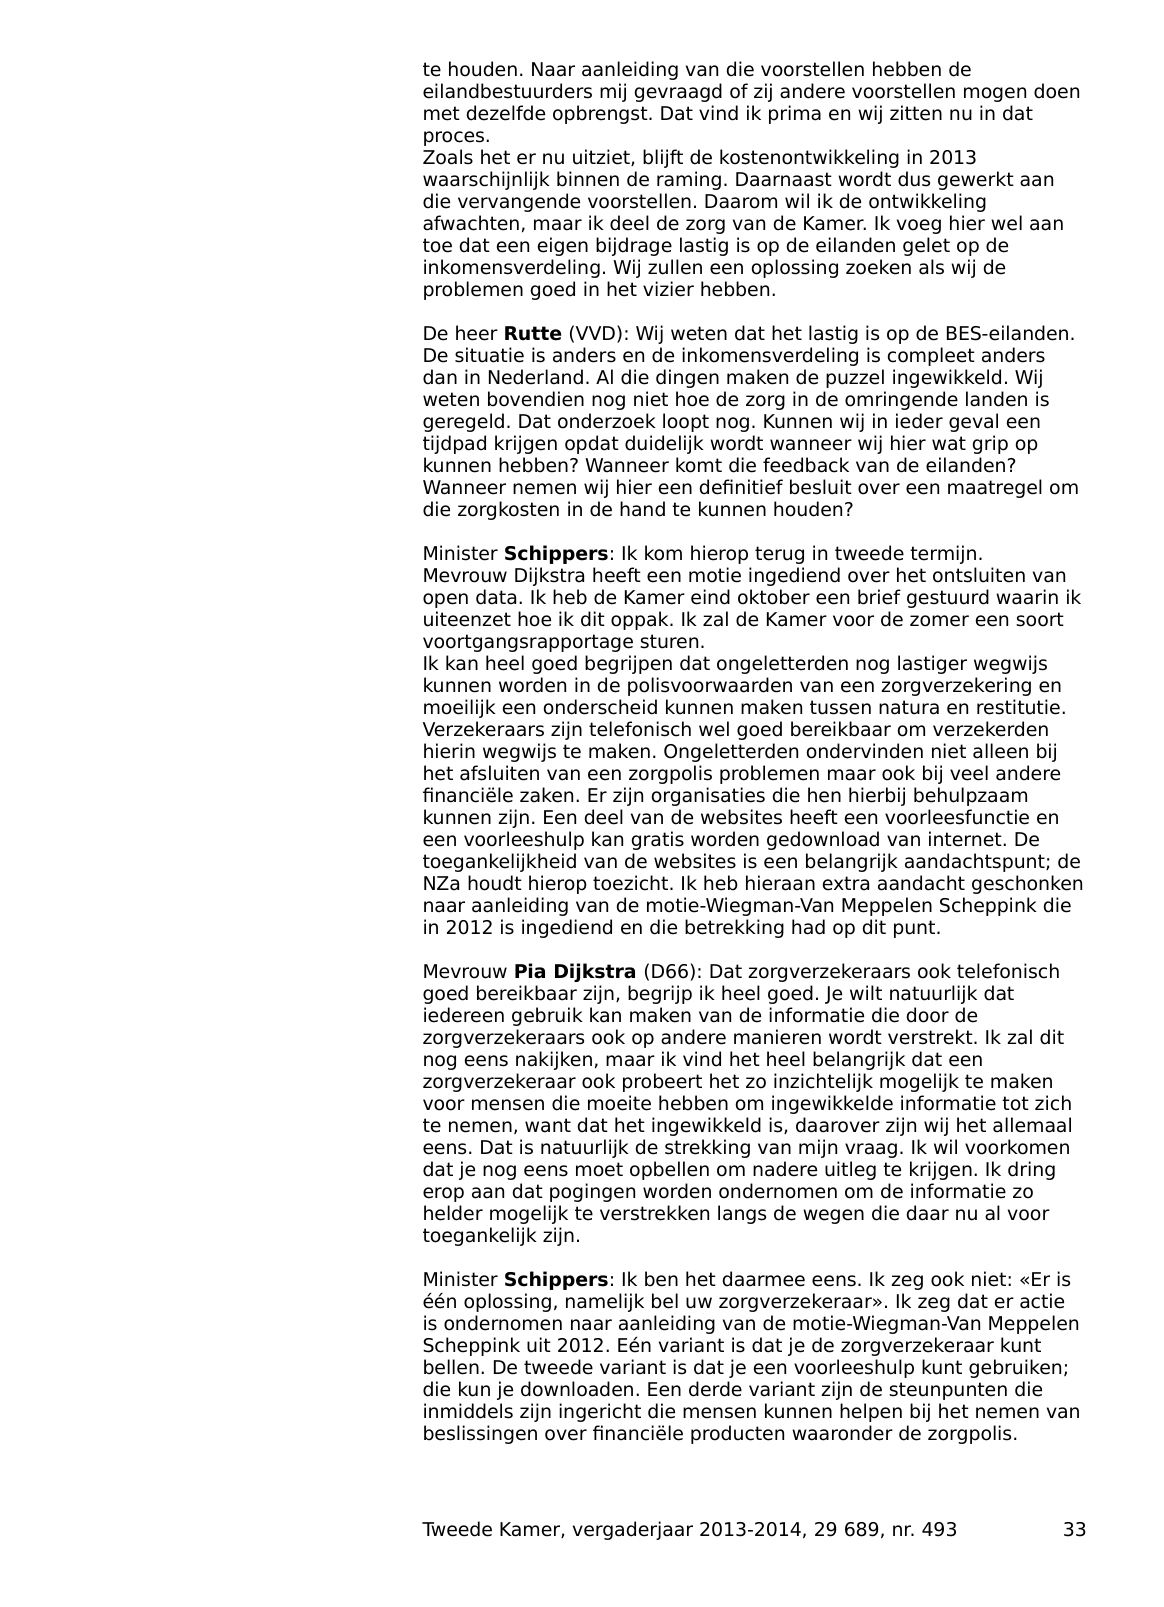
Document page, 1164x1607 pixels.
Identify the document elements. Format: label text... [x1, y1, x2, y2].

text Minister Schippers: Ik kom hierop terug in tweede termijn. [422, 543, 1087, 565]
text Ik kan heel goed begrijpen dat ongeletterden nog lastiger wegwijs kunnen worden in de polisvoorwaarden van een zorgverzekering en moeilijk een onderscheid kunnen maken tussen natura en restitutie. Verzekeraars zijn telefonisch wel goed bereikbaar om verzekerden hierin wegwijs te maken. Ongeletterden ondervinden niet alleen bij het afsluiten van een zorgpolis problemen maar ook bij veel andere financiële zaken. Er zijn organisaties die hen hierbij behulpzaam kunnen zijn. Een deel van de websites heeft een voorleesfunctie en een voorleeshulp kan gratis worden gedownload van internet. De toegankelijkheid van de websites is een belangrijk aandachtspunt; de NZa houdt hierop toezicht. Ik heb hieraan extra aandacht geschonken naar aanleiding van de motie-Wiegman-Van Meppelen Scheppink die in 2012 is ingediend en die betrekking had op dit punt. [422, 653, 1087, 939]
text Zoals het er nu uitziet, blijft de kostenontwikkeling in 2013 waarschijnlijk binnen de raming. Daarnaast wordt dus gewerkt aan die vervangende voorstellen. Daarom wil ik de ontwikkeling afwachten, maar ik deel de zorg van de Kamer. Ik voeg hier wel aan toe dat een eigen bijdrage lastig is op de eilanden gelet op de inkomensverdeling. Wij zullen een oplossing zoeken als wij de problemen goed in het vizier hebben. [422, 147, 1087, 301]
text te houden. Naar aanleiding van die voorstellen hebben de eilandbestuurders mij gevraagd of zij andere voorstellen mogen doen met dezelfde opbrengst. Dat vind ik prima en wij zitten nu in dat proces. [422, 59, 1087, 147]
text Mevrouw Pia Dijkstra (D66): Dat zorgverzekeraars ook telefonisch goed bereikbaar zijn, begrijp ik heel goed. Je wilt natuurlijk dat iedereen gebruik kan maken van de informatie die door de zorgverzekeraars ook op andere manieren wordt verstrekt. Ik zal dit nog eens nakijken, maar ik vind het heel belangrijk dat een zorgverzekeraar ook probeert het zo inzichtelijk mogelijk te maken voor mensen die moeite hebben om ingewikkelde informatie tot zich te nemen, want dat het ingewikkeld is, daarover zijn wij het allemaal eens. Dat is natuurlijk de strekking van mijn vraag. Ik wil voorkomen dat je nog eens moet opbellen om nadere uitleg te krijgen. Ik dring erop aan dat pogingen worden ondernomen om de informatie zo helder mogelijk te verstrekken langs de wegen die daar nu al voor toegankelijk zijn. [422, 961, 1087, 1247]
text Minister Schippers: Ik ben het daarmee eens. Ik zeg ook niet: «Er is één oplossing, namelijk bel uw zorgverzekeraar». Ik zeg dat er actie is ondernomen naar aanleiding van de motie-Wiegman-Van Meppelen Scheppink uit 2012. Eén variant is dat je de zorgverzekeraar kunt bellen. De tweede variant is dat je een voorleeshulp kunt gebruiken; die kun je downloaden. Een derde variant zijn de steunpunten die inmiddels zijn ingericht die mensen kunnen helpen bij het nemen van beslissingen over financiële producten waaronder de zorgpolis. [422, 1269, 1087, 1444]
text Mevrouw Dijkstra heeft een motie ingediend over het ontsluiten van open data. Ik heb de Kamer eind oktober een brief gestuurd waarin ik uiteenzet hoe ik dit oppak. Ik zal de Kamer voor de zomer een soort voortgangsrapportage sturen. [422, 565, 1087, 653]
text De heer Rutte (VVD): Wij weten dat het lastig is op de BES-eilanden. De situatie is anders en de inkomensverdeling is compleet anders dan in Nederland. Al die dingen maken de puzzel ingewikkeld. Wij weten bovendien nog niet hoe de zorg in de omringende landen is geregeld. Dat onderzoek loopt nog. Kunnen wij in ieder geval een tijdpad krijgen opdat duidelijk wordt wanneer wij hier wat grip op kunnen hebben? Wanneer komt die feedback van de eilanden? Wanneer nemen wij hier een definitief besluit over een maatregel om die zorgkosten in de hand te kunnen houden? [422, 323, 1087, 521]
